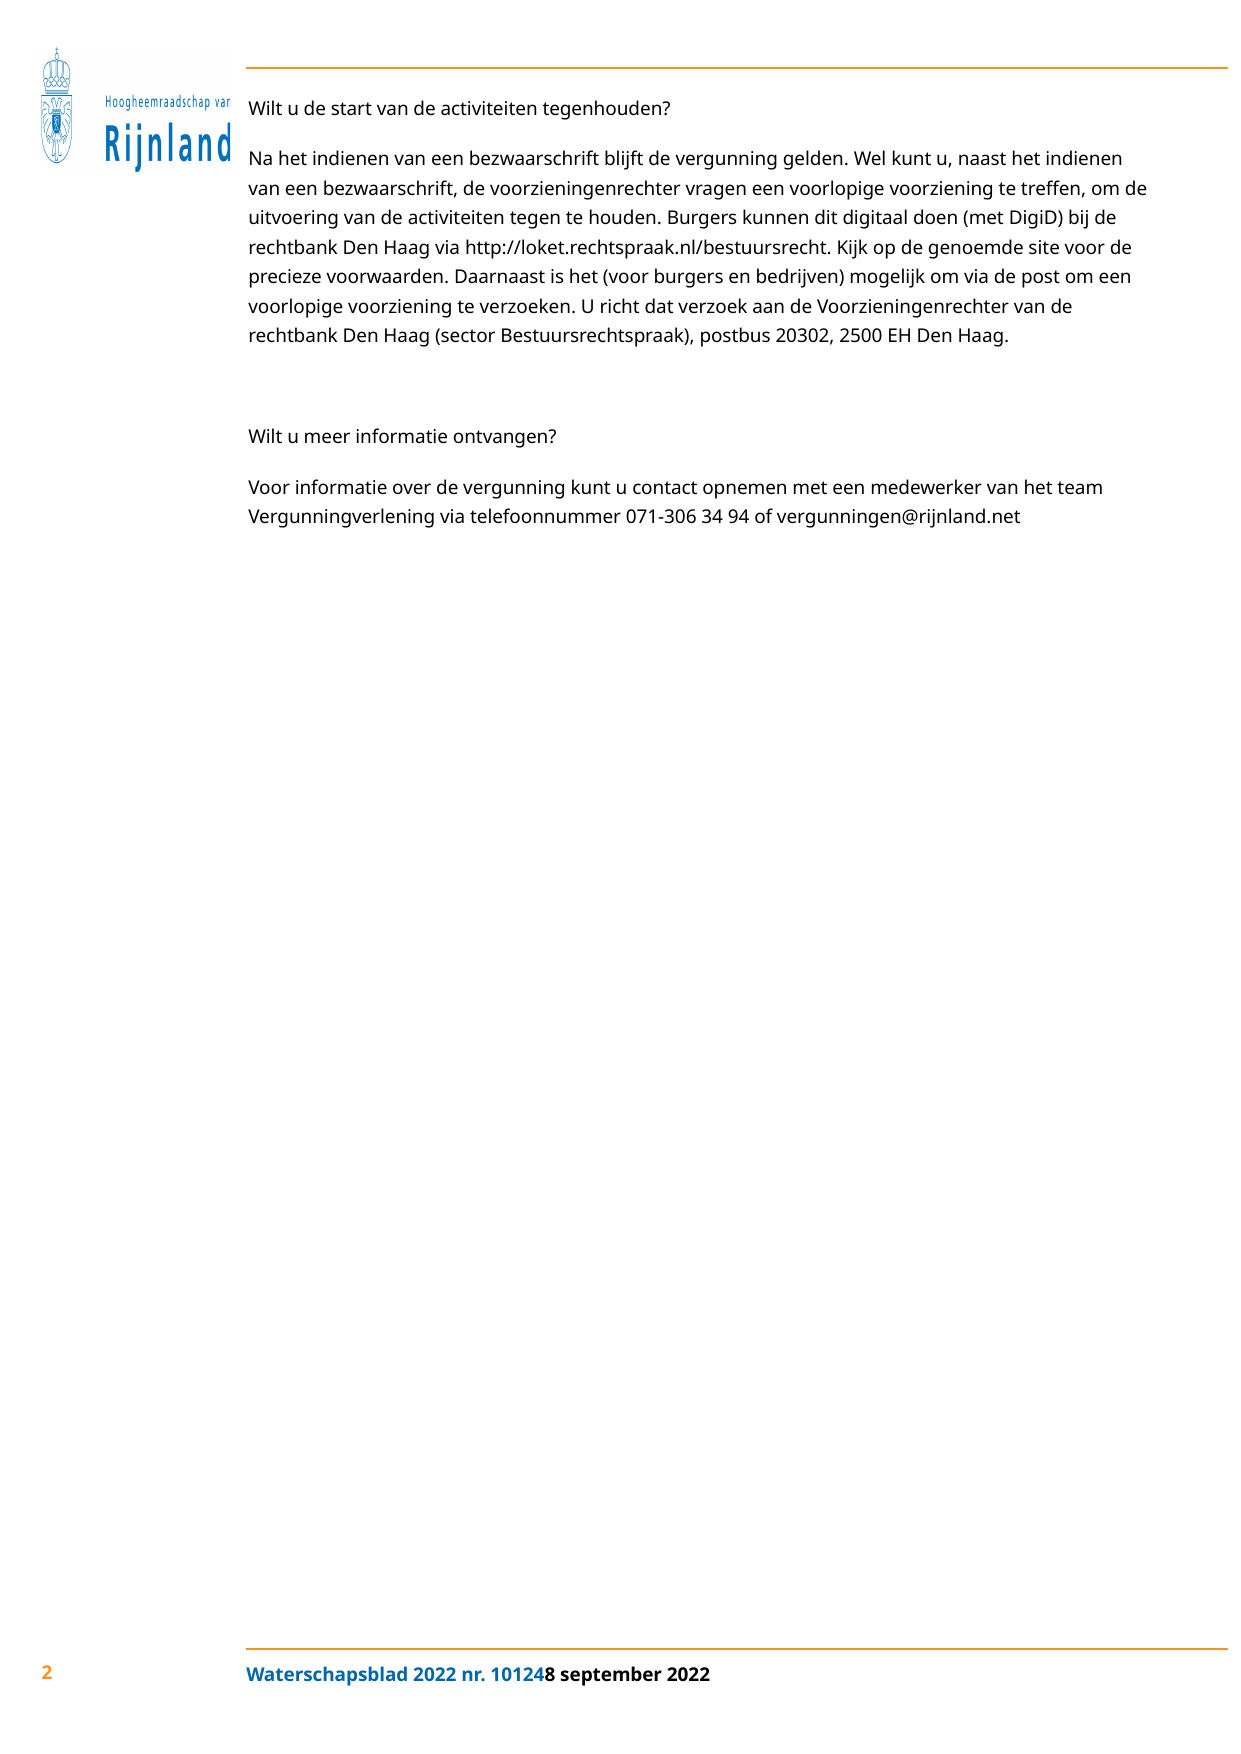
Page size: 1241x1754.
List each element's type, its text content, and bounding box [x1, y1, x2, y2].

text Voor informatie over de vergunning kunt u contact opnemen met een medewerker van het team Vergunningverlening via telefoonnummer 071-306 34 94 of vergunningen@rijnland.net [248, 474, 1152, 529]
text Na het indienen van een bezwaarschrift blijft de vergunning gelden. Wel kunt u, naast het indienen van een bezwaarschrift, de voorzieningenrechter vragen een voorlopige voorziening te treffen, om de uitvoering van de activiteiten tegen te houden. Burgers kunnen dit digitaal doen (met DigiD) bij de rechtbank Den Haag via http://loket.rechtspraak.nl/bestuursrecht. Kijk op de genoemde site voor de precieze voorwaarden. Daarnaast is het (voor burgers en bedrijven) mogelijk om via de post om een voorlopige voorziening te verzoeken. U richt dat verzoek aan de Voorzieningenrechter van de rechtbank Den Haag (sector Bestuursrechtspraak), postbus 20302, 2500 EH Den Haag. [248, 145, 1152, 348]
picture [41, 47, 231, 172]
text Wilt u meer informatie ontvangen? [248, 423, 1152, 449]
text Wilt u de start van de activiteiten tegenhouden? [248, 95, 1152, 121]
